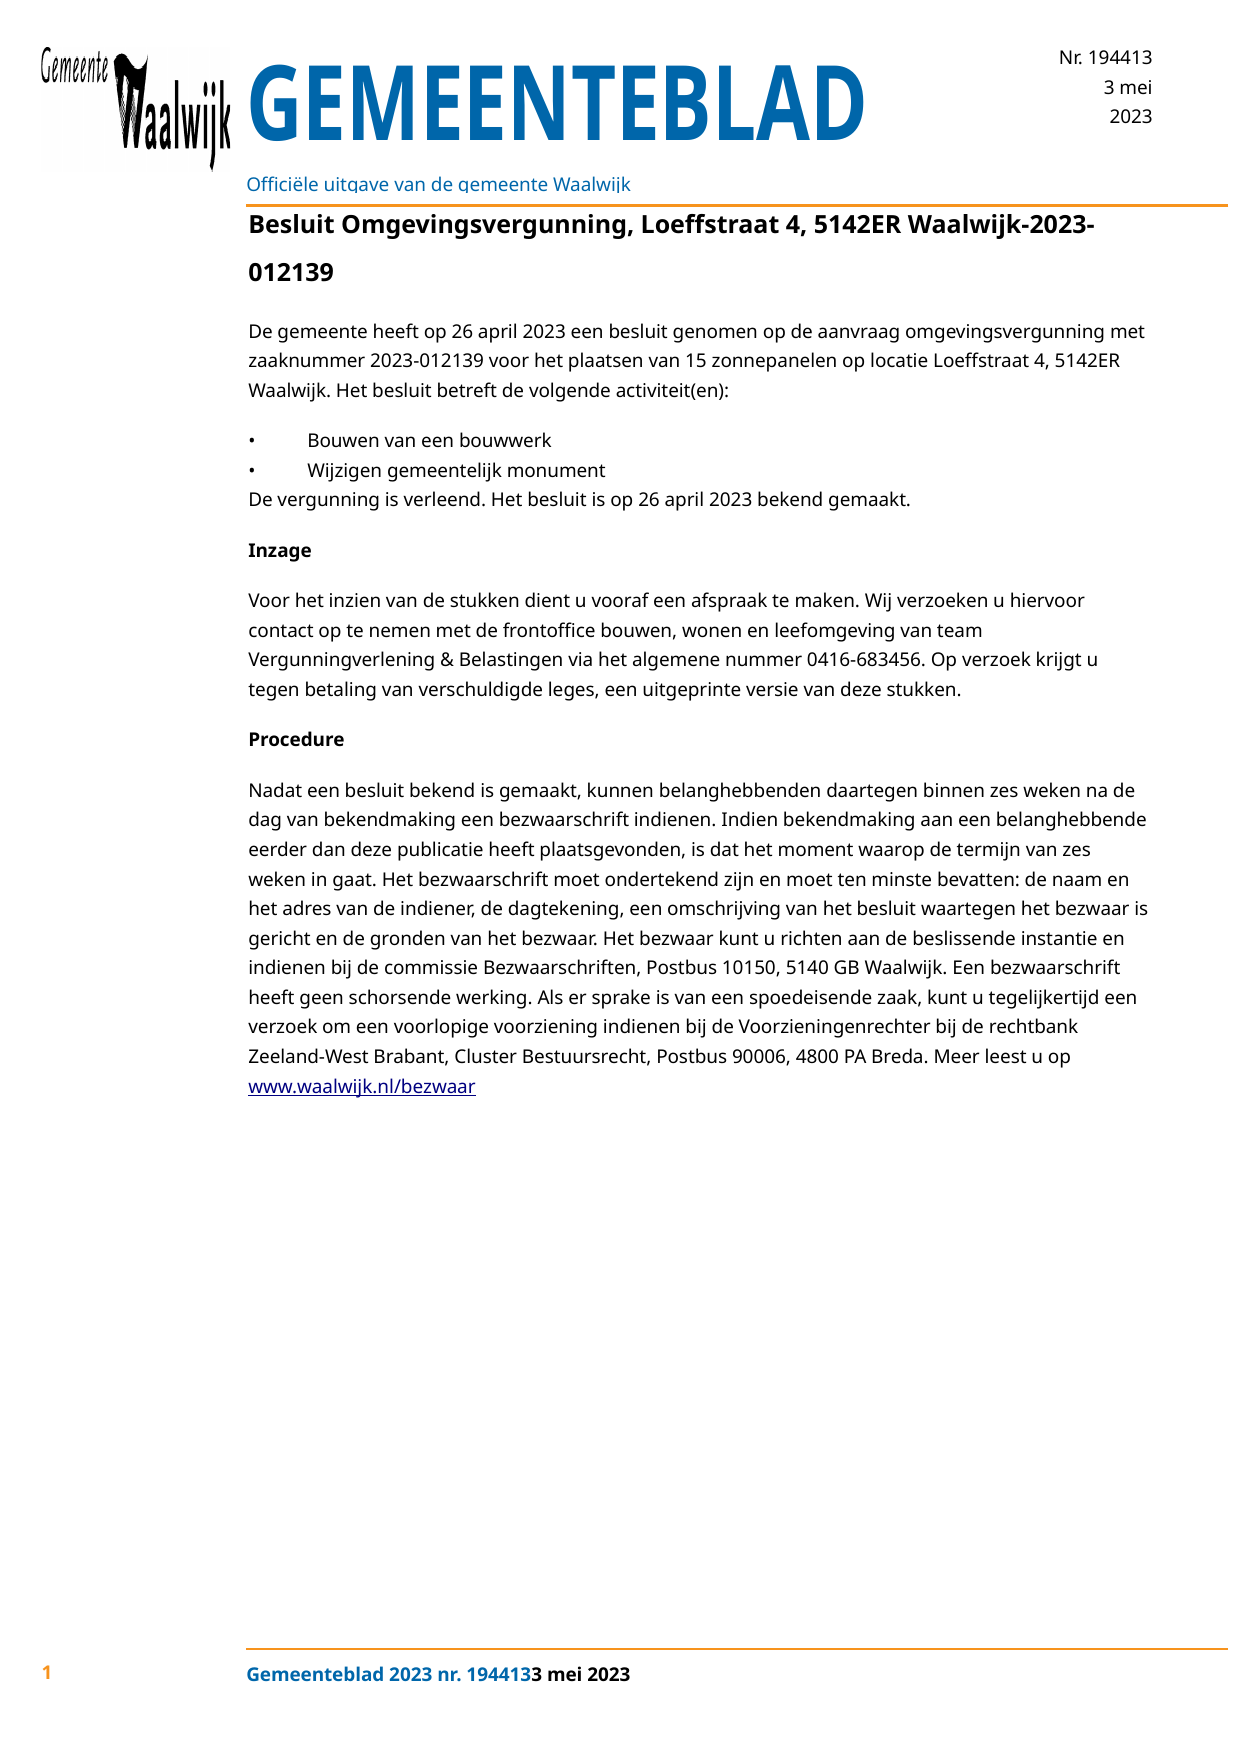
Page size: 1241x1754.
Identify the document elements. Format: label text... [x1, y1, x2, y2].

list Wijzigen gemeentelijk monument [248, 457, 1152, 483]
text Inzage [248, 537, 1152, 563]
text De vergunning is verleend. Het besluit is op 26 april 2023 bekend gemaakt. [248, 487, 1152, 512]
list Bouwen van een bouwwerk [248, 427, 1152, 453]
text Voor het inzien van de stukken dient u vooraf een afspraak te maken. Wij verzoeken u hiervoor contact op te nemen met de frontoffice bouwen, wonen en leefomgeving van team Vergunningverlening & Belastingen via het algemene nummer 0416-683456. Op verzoek krijgt u tegen betaling van verschuldigde leges, een uitgeprinte versie van deze stukken. [248, 587, 1152, 702]
text Procedure [248, 727, 1152, 752]
text De gemeente heeft op 26 april 2023 een besluit genomen op de aanvraag omgevingsvergunning met zaaknummer 2023-012139 voor het plaatsen van 15 zonnepanelen op locatie Loeffstraat 4, 5142ER Waalwijk. Het besluit betreft de volgende activiteit(en): [248, 318, 1152, 403]
text Besluit Omgevingsvergunning, Loeffstraat 4, 5142ER Waalwijk-2023-012139 [248, 207, 1152, 288]
text Nadat een besluit bekend is gemaakt, kunnen belanghebbenden daartegen binnen zes weken na de dag van bekendmaking een bezwaarschrift indienen. Indien bekendmaking aan een belanghebbende eerder dan deze publicatie heeft plaatsgevonden, is dat het moment waarop de termijn van zes weken in gaat. Het bezwaarschrift moet ondertekend zijn en moet ten minste bevatten: de naam en het adres van de indiener, de dagtekening, een omschrijving van het besluit waartegen het bezwaar is gericht en de gronden van het bezwaar. Het bezwaar kunt u richten aan de beslissende instantie en indienen bij de commissie Bezwaarschriften, Postbus 10150, 5140 GB Waalwijk. Een bezwaarschrift heeft geen schorsende werking. Als er sprake is van een spoedeisende zaak, kunt u tegelijkertijd een verzoek om een voorlopige voorziening indienen bij de Voorzieningenrechter bij de rechtbank Zeeland-West Brabant, Cluster Bestuursrecht, Postbus 90006, 4800 PA Breda. Meer leest u op www.waalwijk.nl/bezwaar [248, 777, 1152, 1099]
picture [41, 47, 231, 172]
